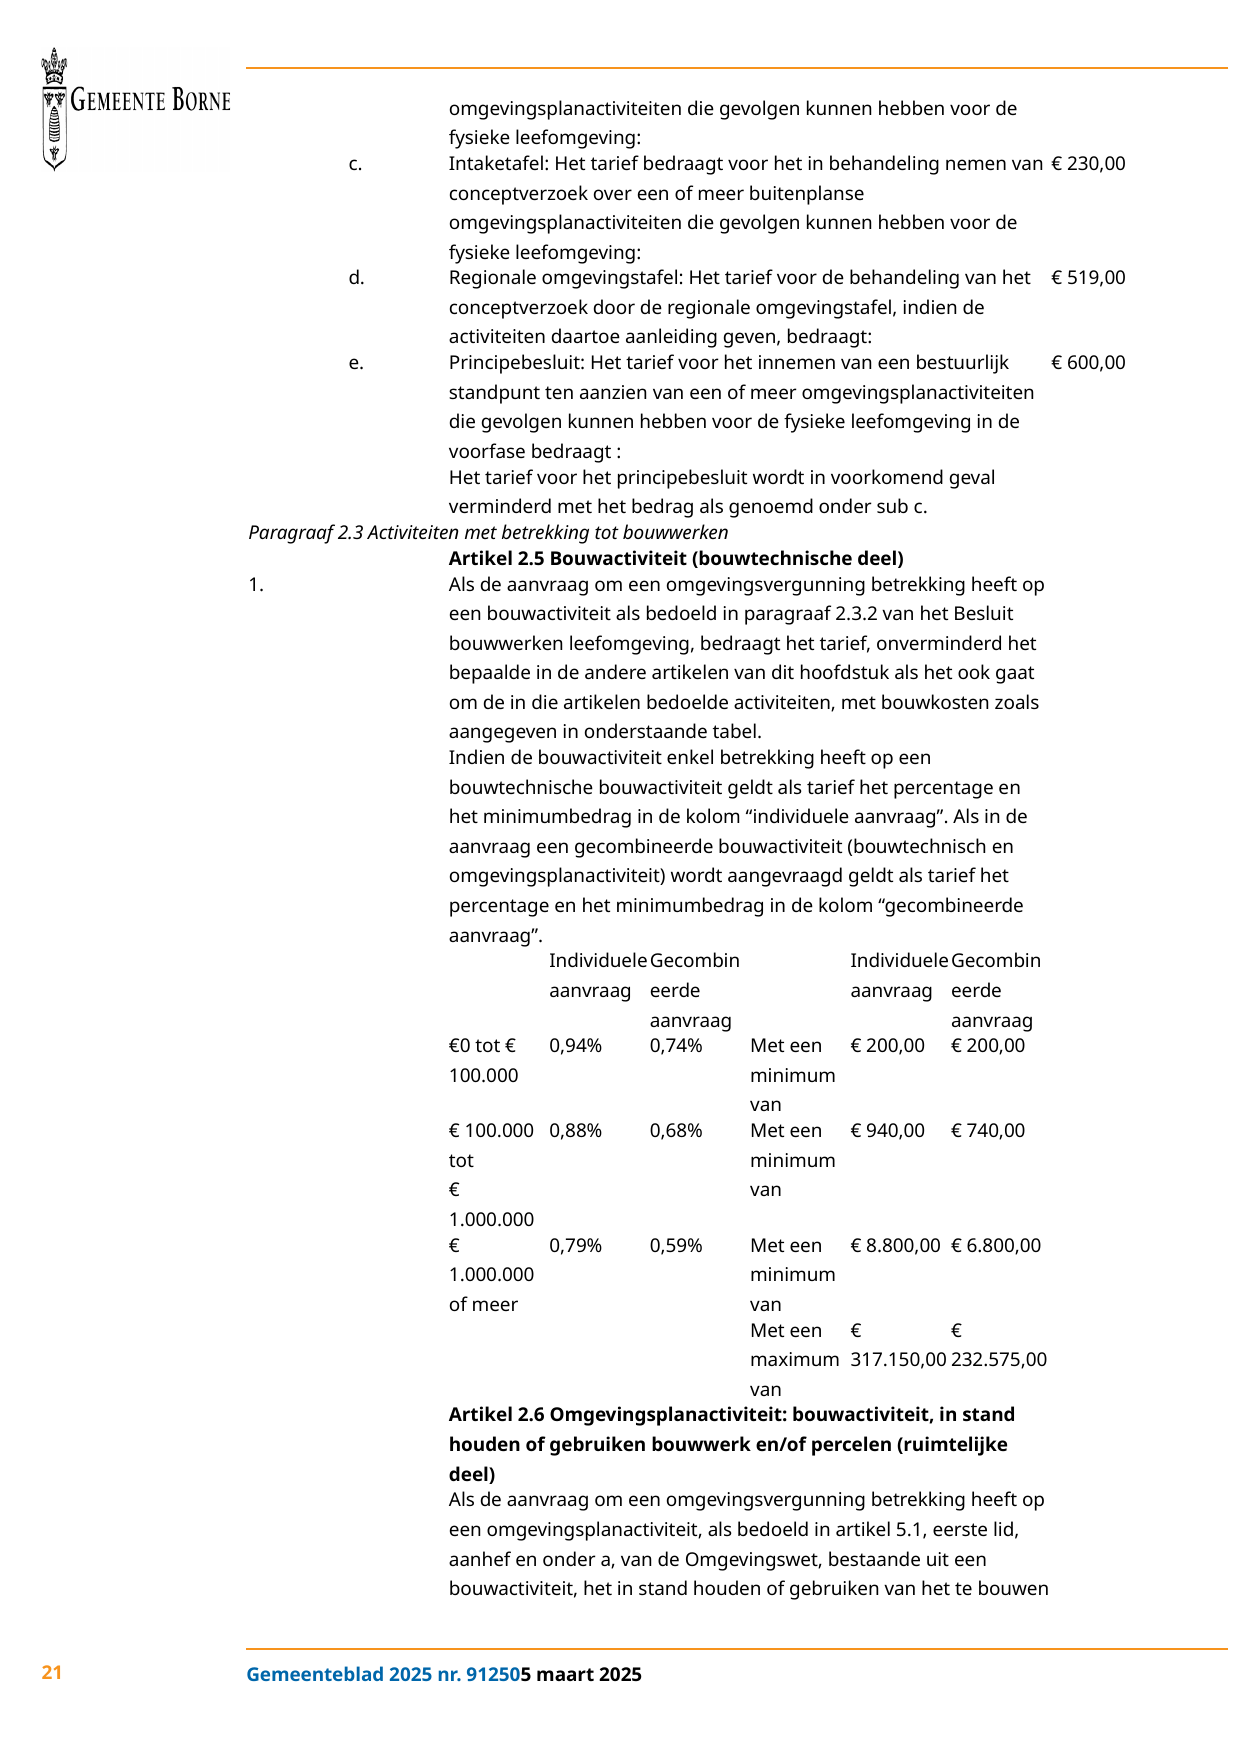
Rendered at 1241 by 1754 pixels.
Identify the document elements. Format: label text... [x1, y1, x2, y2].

table_cell [1051, 1487, 1152, 1601]
table_cell € 100.000 tot € 1.000.000 [449, 1118, 549, 1232]
table_cell Met een minimum van [750, 1033, 850, 1117]
table_cell Principebesluit: Het tarief voor het innemen van een bestuurlijk standpunt ten aanzien van een of meer omgevingsplanactiviteiten die gevolgen kunnen hebben voor de fysieke leefomgeving in de voorfase bedraagt : [449, 350, 1051, 464]
table_cell [449, 948, 549, 1032]
table_cell € 519,00 [1051, 265, 1152, 349]
table_cell Met een minimum van [750, 1232, 850, 1317]
table_cell [549, 1317, 649, 1402]
table_cell [1051, 948, 1152, 1032]
table_cell Gecombineerde aanvraag [650, 948, 750, 1032]
table_cell [248, 545, 348, 571]
table_cell e. [348, 350, 449, 464]
table_cell 0,68% [650, 1118, 750, 1232]
table_cell [449, 1317, 549, 1402]
table_cell [1051, 571, 1152, 744]
table_cell Intaketafel: Het tarief bedraagt voor het in behandeling nemen van conceptverzoek over een of meer buitenplanse omgevingsplanactiviteiten die gevolgen kunnen hebben voor de fysieke leefomgeving: [449, 150, 1051, 264]
table_cell [1051, 1118, 1152, 1232]
table_cell 0,94% [549, 1033, 649, 1117]
table_cell [248, 150, 348, 264]
table_cell € 232.575,00 [951, 1317, 1051, 1402]
table_cell [1051, 1033, 1152, 1117]
table_cell [248, 1487, 348, 1601]
table_cell €0 tot € 100.000 [449, 1033, 549, 1117]
table_cell [1051, 1402, 1152, 1487]
table_cell Als de aanvraag om een omgevingsvergunning betrekking heeft op een bouwactiviteit als bedoeld in paragraaf 2.3.2 van het Besluit bouwwerken leefomgeving, bedraagt het tarief, onverminderd het bepaalde in de andere artikelen van dit hoofdstuk als het ook gaat om de in die artikelen bedoelde activiteiten, met bouwkosten zoals aangegeven in onderstaande tabel. [449, 571, 1051, 744]
table_cell Met een minimum van [750, 1118, 850, 1232]
table_cell [248, 1402, 348, 1487]
table_cell [348, 95, 449, 150]
table_cell [348, 948, 449, 1032]
table_cell omgevingsplanactiviteiten die gevolgen kunnen hebben voor de fysieke leefomgeving: [449, 95, 1051, 150]
table_cell Paragraaf 2.3 Activiteiten met betrekking tot bouwwerken [248, 519, 1051, 545]
table_cell [1051, 464, 1152, 519]
table_cell [348, 464, 449, 519]
table_cell Regionale omgevingstafel: Het tarief voor de behandeling van het conceptverzoek door de regionale omgevingstafel, indien de activiteiten daartoe aanleiding geven, bedraagt: [449, 265, 1051, 349]
table_cell € 8.800,00 [850, 1232, 951, 1317]
table_cell Als de aanvraag om een omgevingsvergunning betrekking heeft op een omgevingsplanactiviteit, als bedoeld in artikel 5.1, eerste lid, aanhef en onder a, van de Omgevingswet, bestaande uit een bouwactiviteit, het in stand houden of gebruiken van het te bouwen [449, 1487, 1051, 1601]
table_cell [348, 1487, 449, 1601]
table_cell [1051, 545, 1152, 571]
table_cell Indien de bouwactiviteit enkel betrekking heeft op een bouwtechnische bouwactiviteit geldt als tarief het percentage en het minimumbedrag in de kolom “individuele aanvraag”. Als in de aanvraag een gecombineerde bouwactiviteit (bouwtechnisch en omgevingsplanactiviteit) wordt aangevraagd geldt als tarief het percentage en het minimumbedrag in de kolom “gecombineerde aanvraag”. [449, 744, 1051, 948]
table_cell [348, 545, 449, 571]
table_cell € 940,00 [850, 1118, 951, 1232]
table_cell [248, 1118, 348, 1232]
table_cell € 200,00 [850, 1033, 951, 1117]
table_cell € 230,00 [1051, 150, 1152, 264]
table_cell c. [348, 150, 449, 264]
table_cell [348, 1232, 449, 1317]
table_cell [348, 571, 449, 744]
table_cell Individuele aanvraag [549, 948, 649, 1032]
table_cell [248, 948, 348, 1032]
table_cell € 200,00 [951, 1033, 1051, 1117]
table_cell [1051, 1317, 1152, 1402]
table_cell 0,79% [549, 1232, 649, 1317]
table_cell € 740,00 [951, 1118, 1051, 1232]
table_cell [348, 1402, 449, 1487]
table_cell [248, 1033, 348, 1117]
table_cell [1051, 519, 1152, 545]
table_cell [248, 95, 348, 150]
table_cell [348, 1317, 449, 1402]
table_cell 1. [248, 571, 348, 744]
table_cell Met een maximum van [750, 1317, 850, 1402]
table_cell [750, 948, 850, 1032]
table_cell [1051, 1232, 1152, 1317]
table_cell 0,59% [650, 1232, 750, 1317]
table_cell d. [348, 265, 449, 349]
table_cell [1051, 744, 1152, 948]
table_cell [248, 744, 348, 948]
table_cell 0,88% [549, 1118, 649, 1232]
picture [41, 47, 231, 172]
table_cell [1051, 95, 1152, 150]
table_cell [348, 744, 449, 948]
table_cell Artikel 2.6 Omgevingsplanactiviteit: bouwactiviteit, in stand houden of gebruiken bouwwerk en/of percelen (ruimtelijke deel) [449, 1402, 1051, 1487]
table_cell € 1.000.000 of meer [449, 1232, 549, 1317]
table_cell € 317.150,00 [850, 1317, 951, 1402]
table_cell 0,74% [650, 1033, 750, 1117]
table_cell [348, 1118, 449, 1232]
table_cell Artikel 2.5 Bouwactiviteit (bouwtechnische deel) [449, 545, 1051, 571]
table_cell [348, 1033, 449, 1117]
table_cell Het tarief voor het principebesluit wordt in voorkomend geval verminderd met het bedrag als genoemd onder sub c. [449, 464, 1051, 519]
table_cell € 600,00 [1051, 350, 1152, 464]
table_cell [248, 350, 348, 464]
table_cell [248, 1317, 348, 1402]
table_cell [248, 464, 348, 519]
table_cell Gecombineerde aanvraag [951, 948, 1051, 1032]
table_cell [248, 1232, 348, 1317]
table_cell € 6.800,00 [951, 1232, 1051, 1317]
table_cell Individuele aanvraag [850, 948, 951, 1032]
table_cell [248, 265, 348, 349]
table_cell [650, 1317, 750, 1402]
